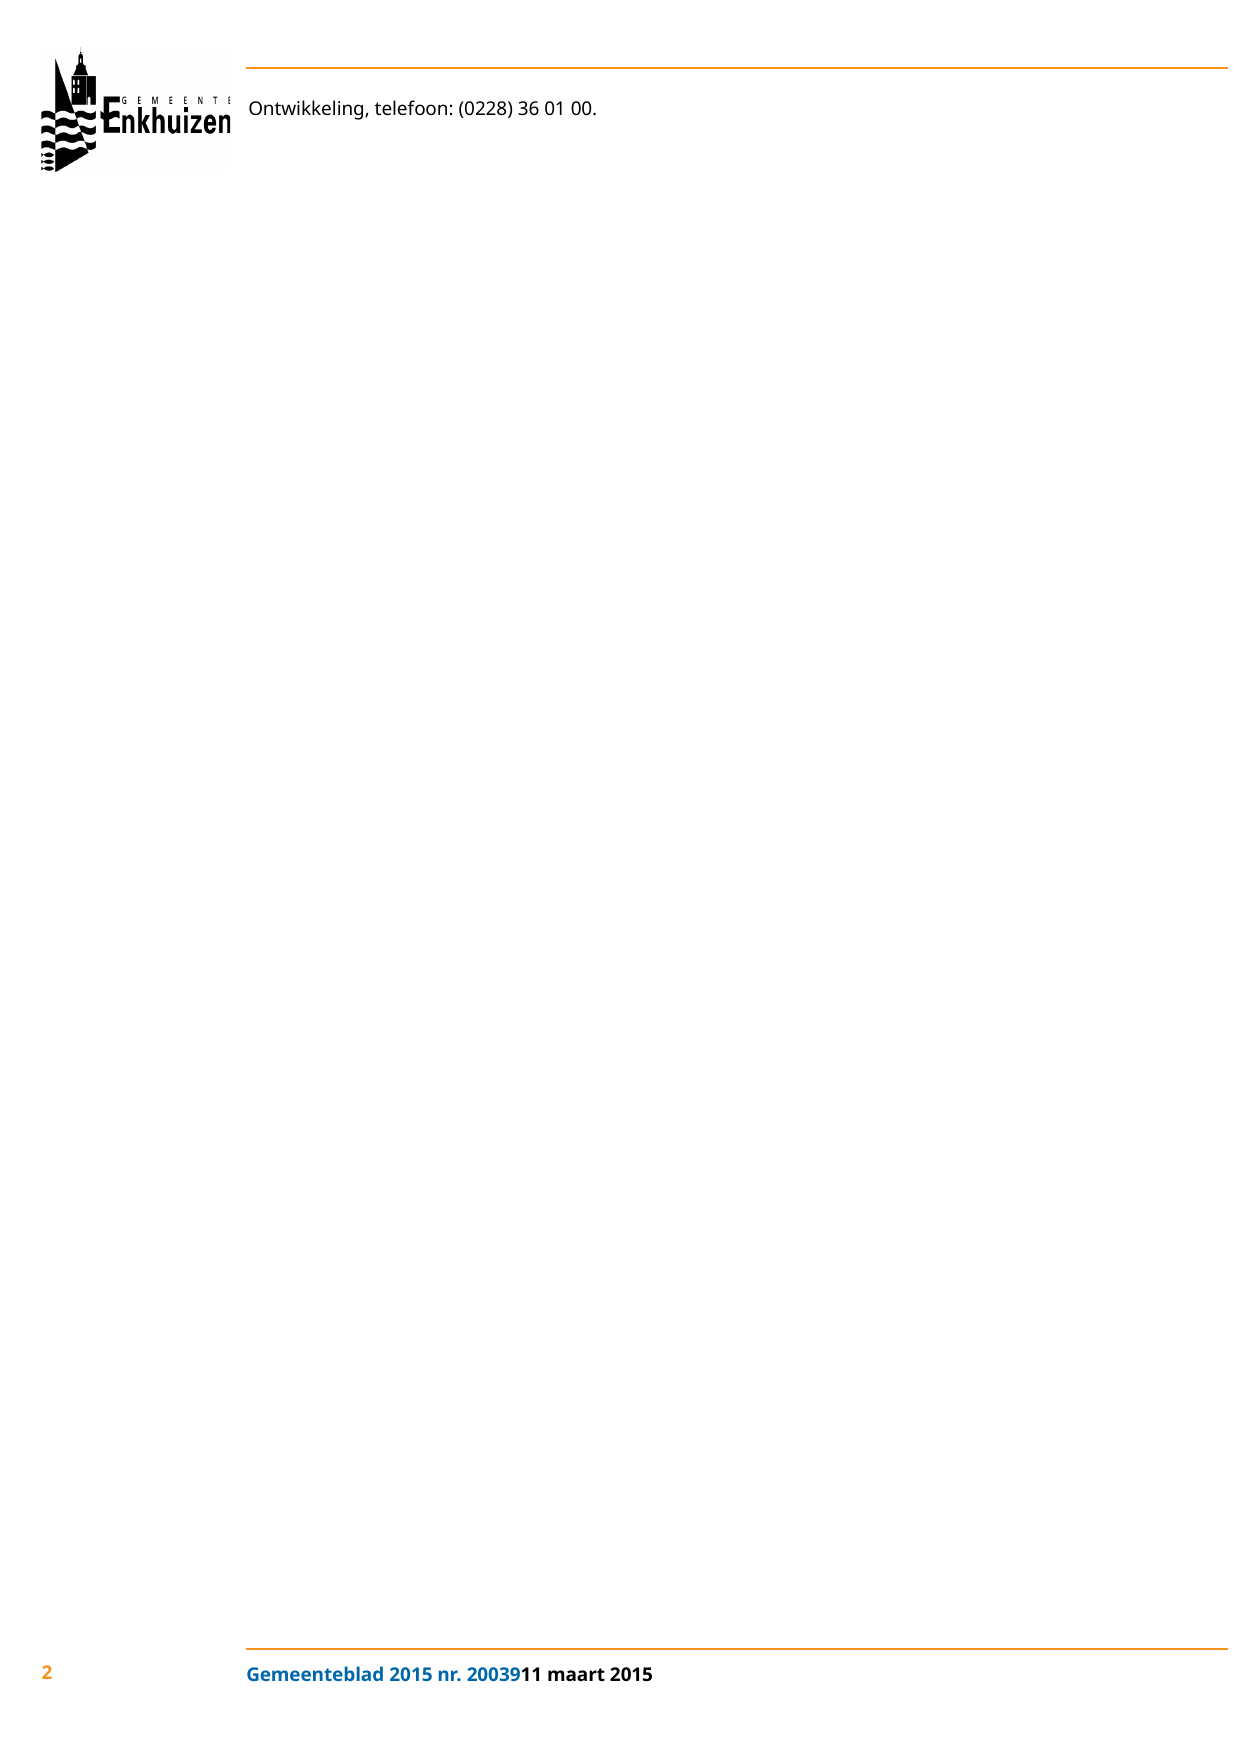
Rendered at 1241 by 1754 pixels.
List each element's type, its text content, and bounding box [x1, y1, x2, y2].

text Ontwikkeling, telefoon: (0228) 36 01 00. [248, 95, 1152, 121]
picture [41, 47, 231, 172]
